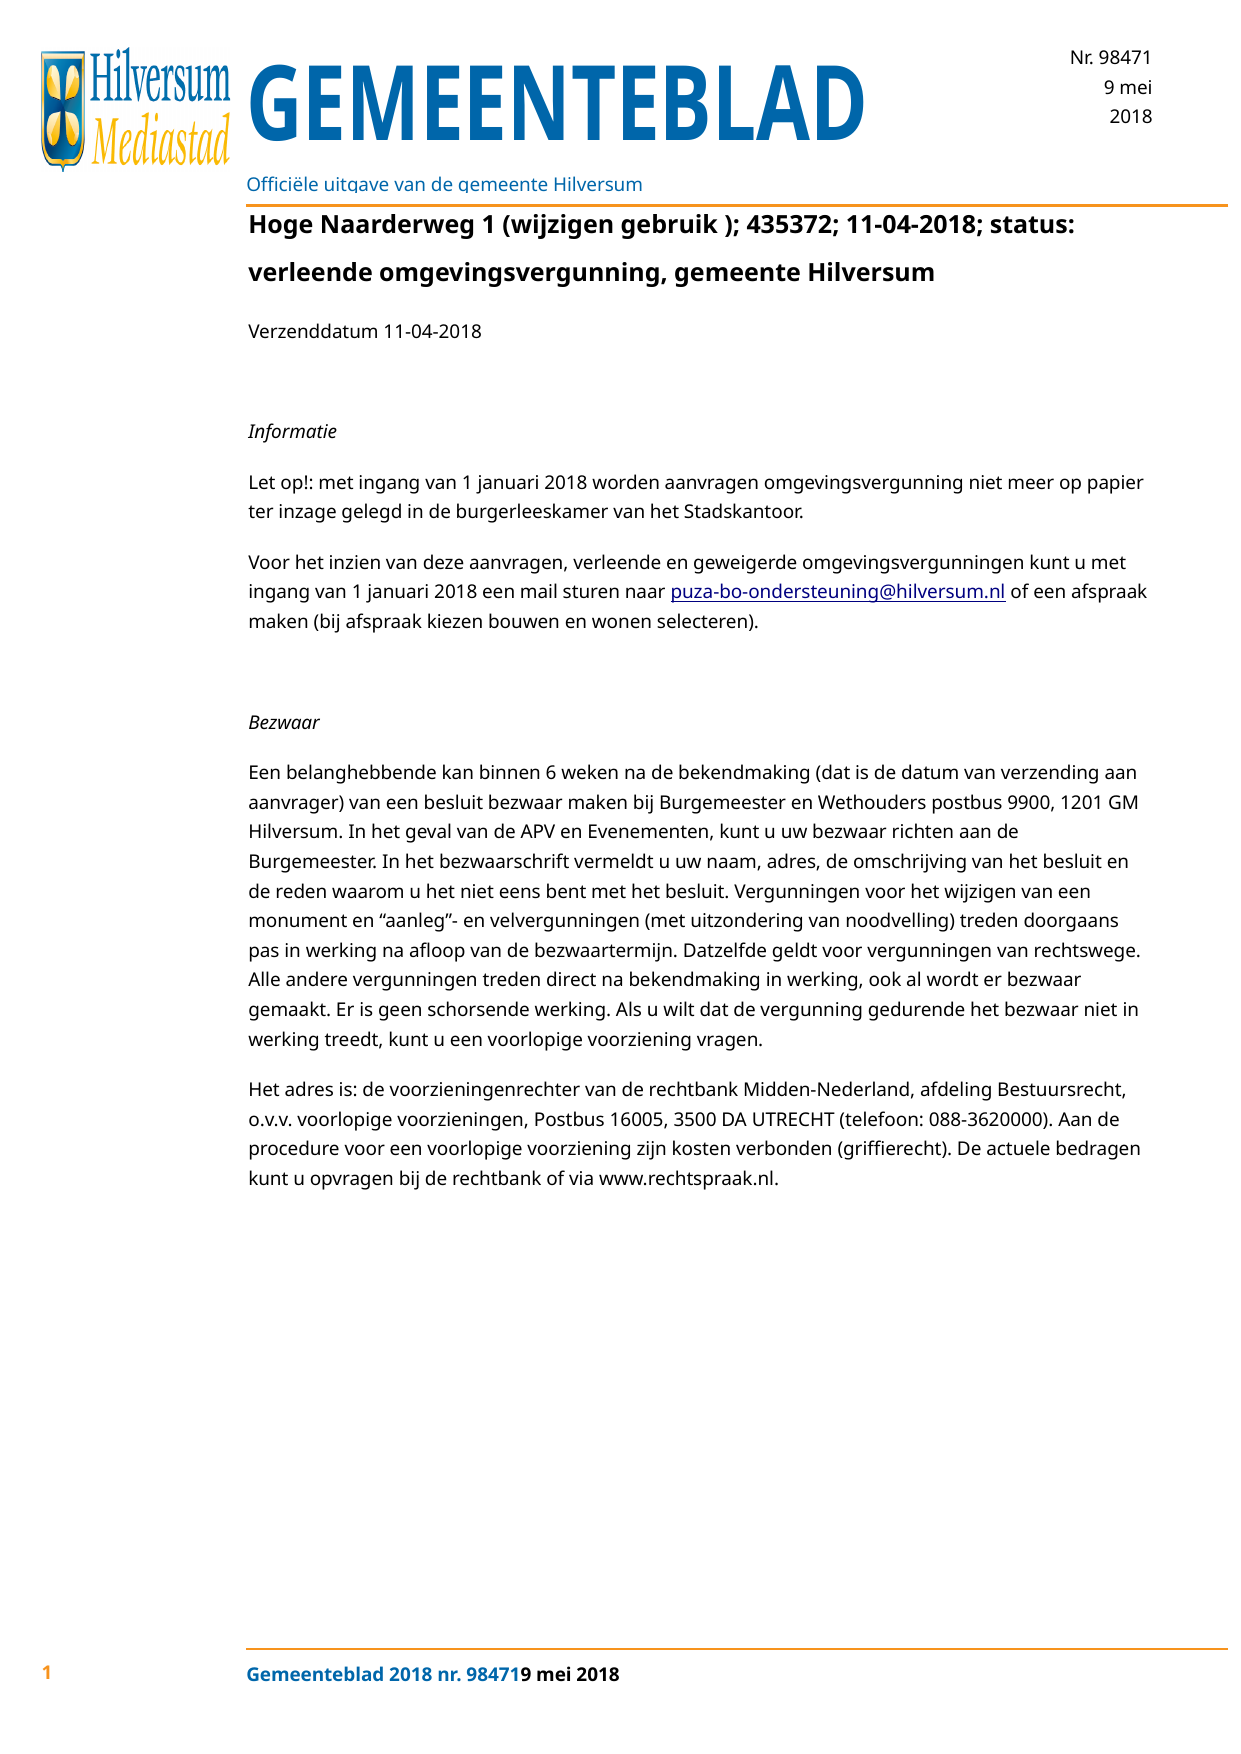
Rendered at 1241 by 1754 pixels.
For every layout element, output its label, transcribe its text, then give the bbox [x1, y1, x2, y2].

text Let op!: met ingang van 1 januari 2018 worden aanvragen omgevingsvergunning niet meer op papier ter inzage gelegd in de burgerleeskamer van het Stadskantoor. [248, 469, 1152, 524]
text Een belanghebbende kan binnen 6 weken na de bekendmaking (dat is de datum van verzending aan aanvrager) van een besluit bezwaar maken bij Burgemeester en Wethouders postbus 9900, 1201 GM Hilversum. In het geval van de APV en Evenementen, kunt u uw bezwaar richten aan de Burgemeester. In het bezwaarschrift vermeldt u uw naam, adres, de omschrijving van het besluit en de reden waarom u het niet eens bent met het besluit. Vergunningen voor het wijzigen van een monument en “aanleg”- en velvergunningen (met uitzondering van noodvelling) treden doorgaans pas in werking na afloop van de bezwaartermijn. Datzelfde geldt voor vergunningen van rechtswege. Alle andere vergunningen treden direct na bekendmaking in werking, ook al wordt er bezwaar gemaakt. Er is geen schorsende werking. Als u wilt dat de vergunning gedurende het bezwaar niet in werking treedt, kunt u een voorlopige voorziening vragen. [248, 759, 1152, 1052]
text Informatie [248, 419, 1152, 444]
text Bezwaar [248, 709, 1152, 735]
text Verzenddatum 11-04-2018 [248, 318, 1152, 344]
text Het adres is: de voorzieningenrechter van de rechtbank Midden-Nederland, afdeling Bestuursrecht, o.v.v. voorlopige voorzieningen, Postbus 16005, 3500 DA UTRECHT (telefoon: 088-3620000). Aan de procedure voor een voorlopige voorziening zijn kosten verbonden (griffierecht). De actuele bedragen kunt u opvragen bij de rechtbank of via www.rechtspraak.nl. [248, 1076, 1152, 1191]
picture [41, 47, 231, 172]
text Voor het inzien van deze aanvragen, verleende en geweigerde omgevingsvergunningen kunt u met ingang van 1 januari 2018 een mail sturen naar puza-bo-ondersteuning@hilversum.nl of een afspraak maken (bij afspraak kiezen bouwen en wonen selecteren). [248, 549, 1152, 634]
text Hoge Naarderweg 1 (wijzigen gebruik ); 435372; 11-04-2018; status: verleende omgevingsvergunning, gemeente Hilversum [248, 207, 1152, 288]
